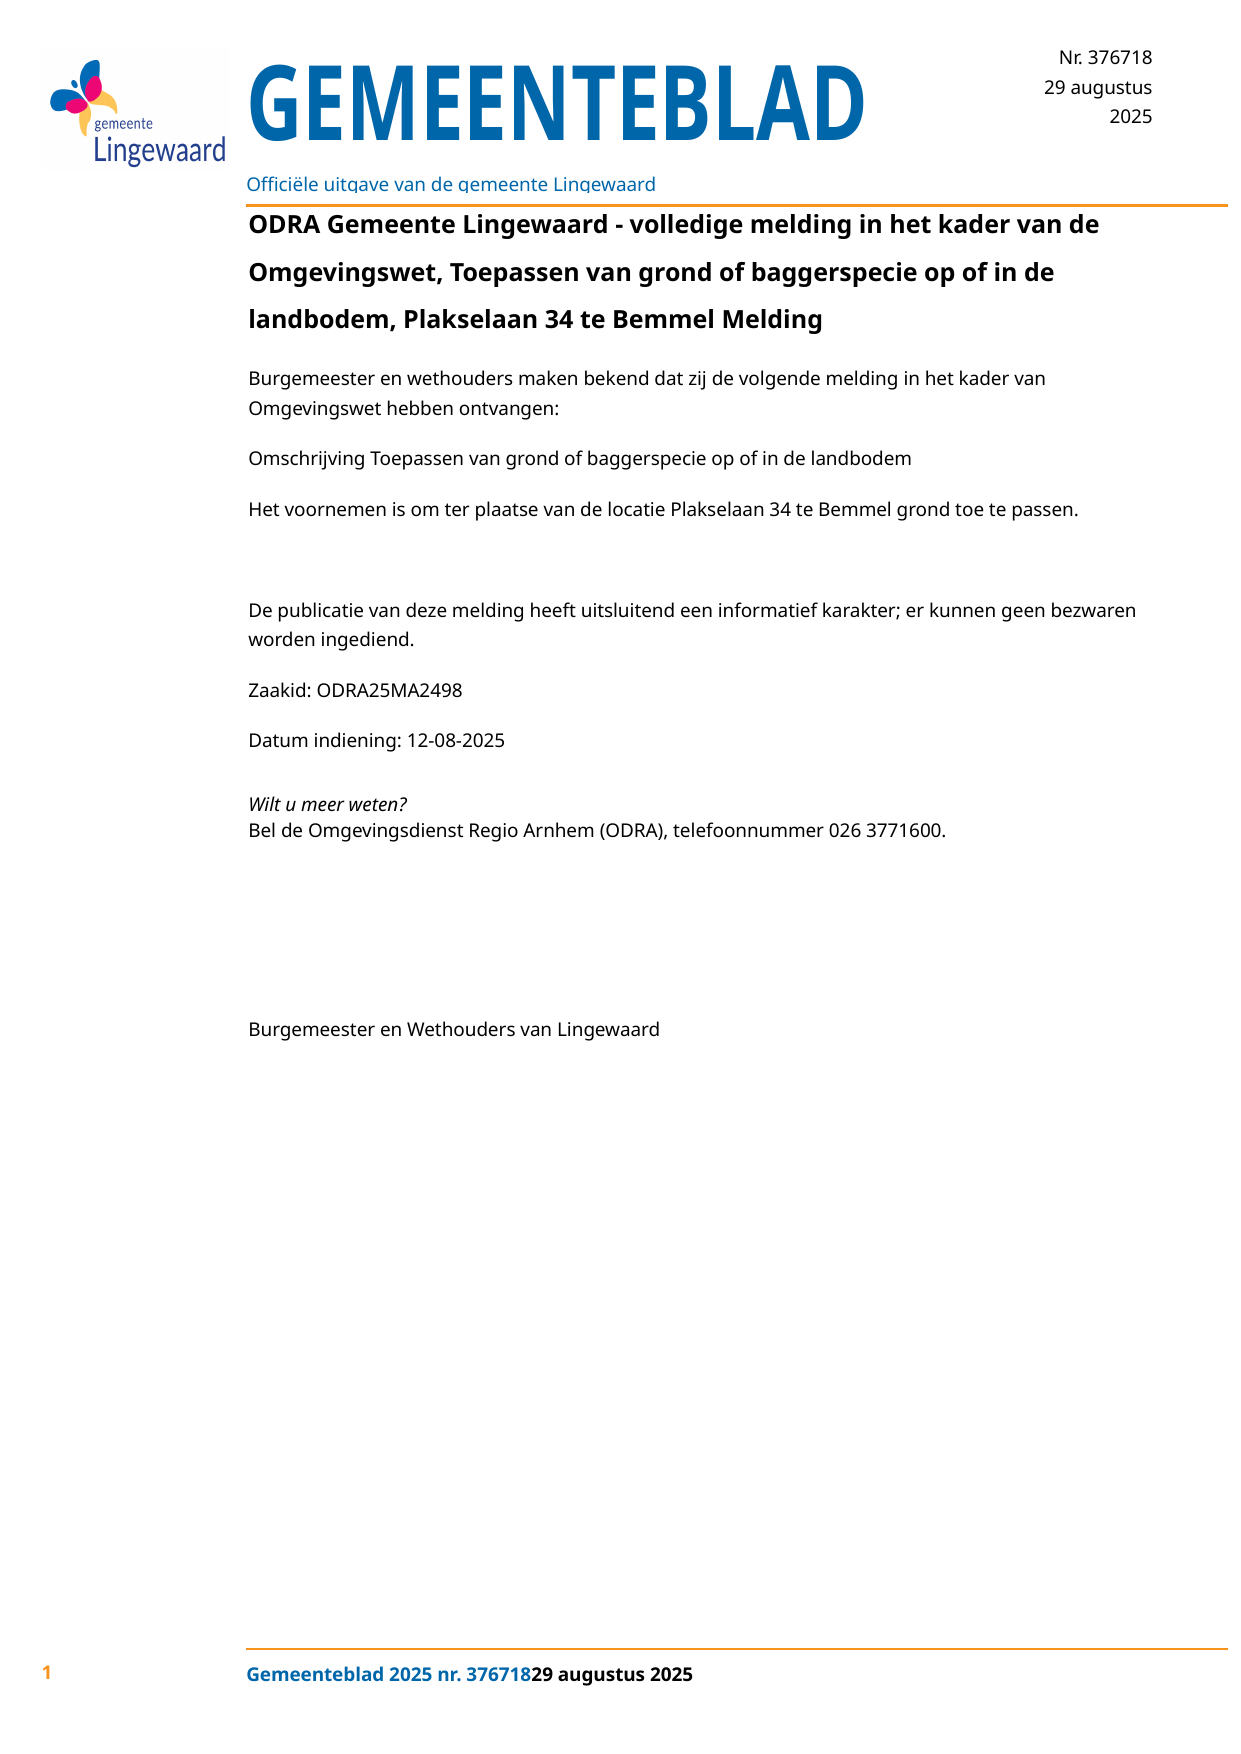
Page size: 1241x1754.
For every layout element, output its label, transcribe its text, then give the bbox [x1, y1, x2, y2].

text Burgemeester en Wethouders van Lingewaard [248, 1016, 1152, 1042]
text Omschrijving Toepassen van grond of baggerspecie op of in de landbodem [248, 446, 1152, 471]
text Zaakid: ODRA25MA2498 [248, 677, 1152, 702]
text Wilt u meer weten? [248, 791, 1152, 817]
picture [41, 47, 231, 172]
text Bel de Omgevingsdienst Regio Arnhem (ODRA), telefoonnummer 026 3771600. [248, 817, 1152, 843]
text ODRA Gemeente Lingewaard - volledige melding in het kader van de Omgevingswet, Toepassen van grond of baggerspecie op of in de landbodem, Plakselaan 34 te Bemmel Melding [248, 207, 1152, 336]
text Het voornemen is om ter plaatse van de locatie Plakselaan 34 te Bemmel grond toe te passen. [248, 496, 1152, 522]
text Burgemeester en wethouders maken bekend dat zij de volgende melding in het kader van Omgevingswet hebben ontvangen: [248, 366, 1152, 421]
text De publicatie van deze melding heeft uitsluitend een informatief karakter; er kunnen geen bezwaren worden ingediend. [248, 597, 1152, 652]
text Datum indiening: 12-08-2025 [248, 727, 1152, 753]
